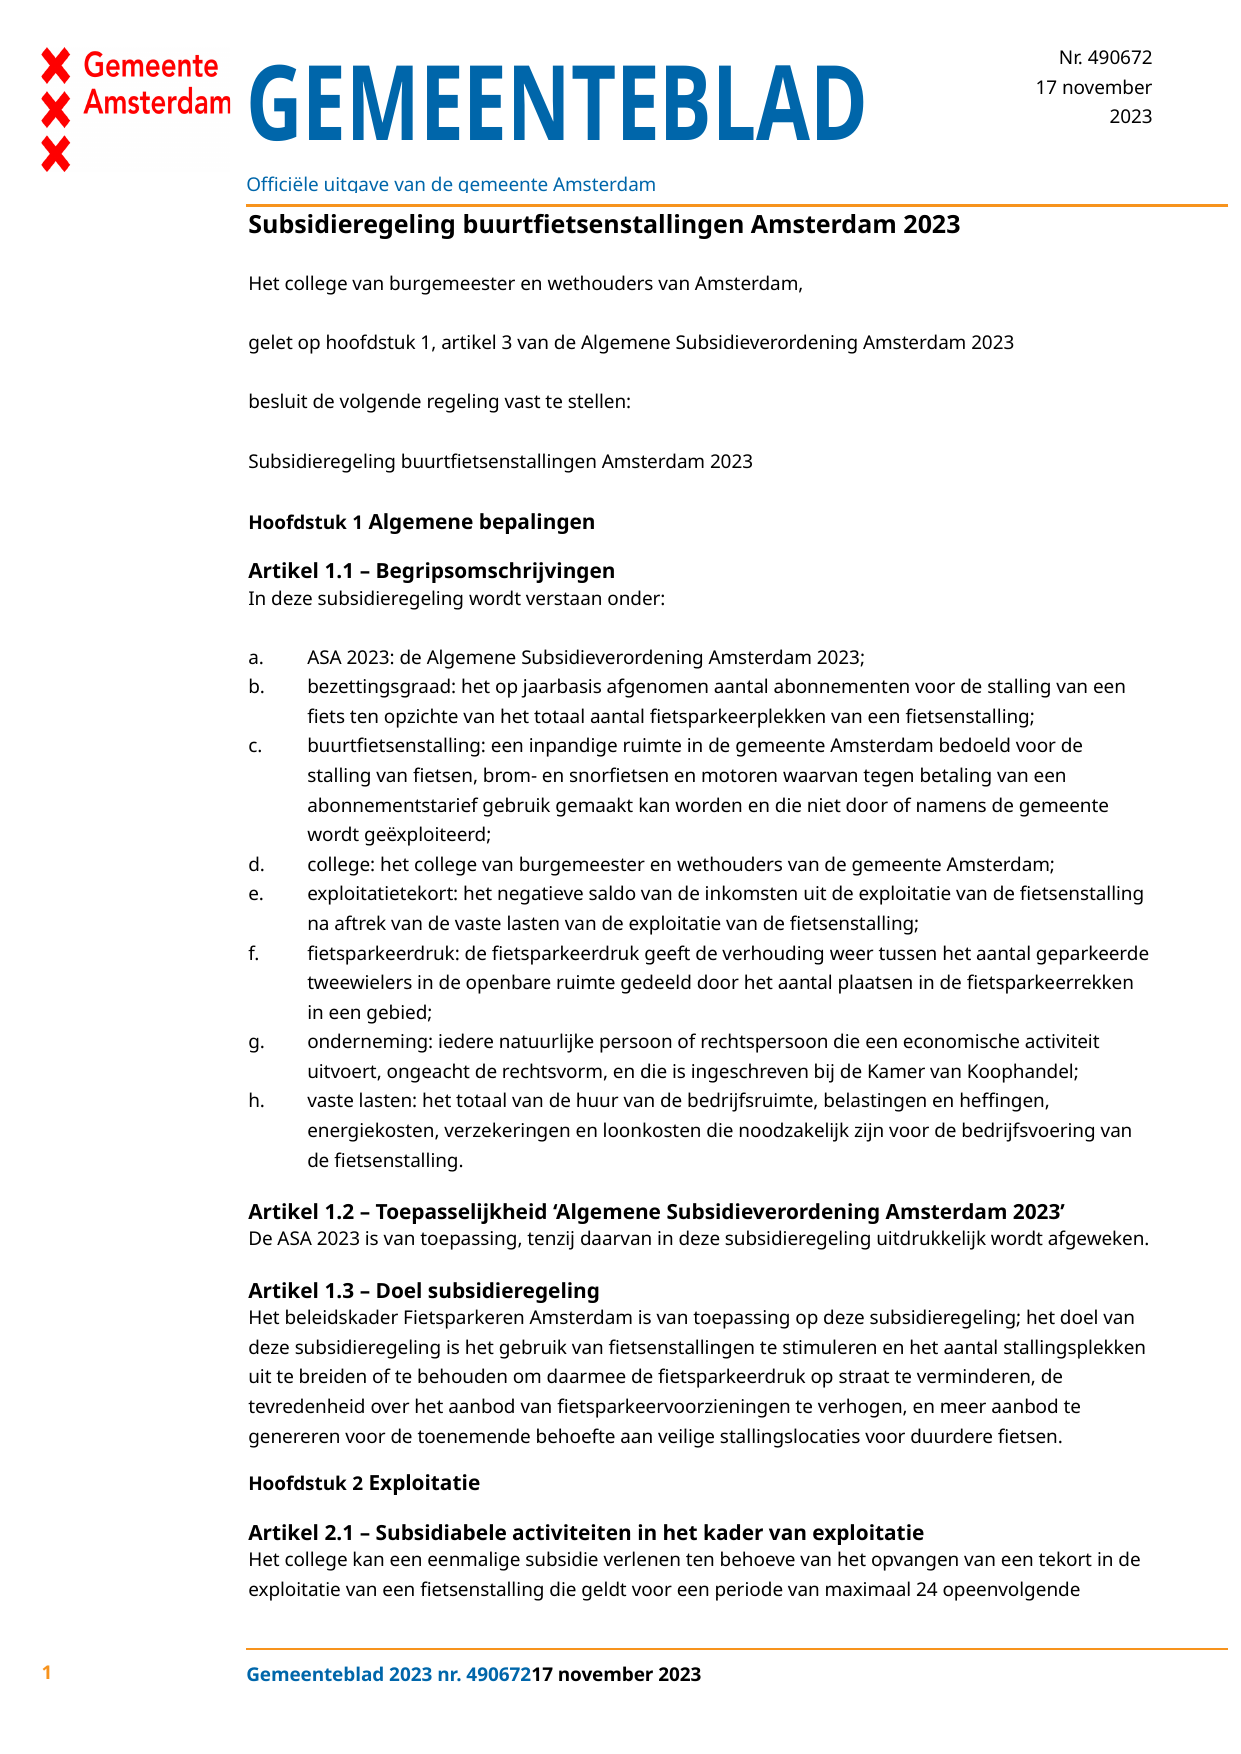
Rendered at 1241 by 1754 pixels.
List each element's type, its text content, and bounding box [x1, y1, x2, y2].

text Hoofdstuk 2 Exploitatie [248, 1468, 1152, 1497]
text De ASA 2023 is van toepassing, tenzij daarvan in deze subsidieregeling uitdrukkelijk wordt afgeweken. [248, 1226, 1152, 1251]
list bezettingsgraad: het op jaarbasis afgenomen aantal abonnementen voor de stalling van een fiets ten opzichte van het totaal aantal fietsparkeerplekken van een fietsenstalling; [248, 673, 1152, 729]
text Artikel 1.2 – Toepasselijkheid ‘Algemene Subsidieverordening Amsterdam 2023’ [248, 1197, 1152, 1226]
text Subsidieregeling buurtfietsenstallingen Amsterdam 2023 [248, 207, 1152, 241]
list exploitatietekort: het negatieve saldo van de inkomsten uit de exploitatie van de fietsenstalling na aftrek van de vaste lasten van de exploitatie van de fietsenstalling; [248, 881, 1152, 936]
list college: het college van burgemeester en wethouders van de gemeente Amsterdam; [248, 851, 1152, 877]
list fietsparkeerdruk: de fietsparkeerdruk geeft de verhouding weer tussen het aantal geparkeerde tweewielers in de openbare ruimte gedeeld door het aantal plaatsen in de fietsparkeerrekken in een gebied; [248, 940, 1152, 1024]
text Subsidieregeling buurtfietsenstallingen Amsterdam 2023 [248, 448, 1152, 473]
list ASA 2023: de Algemene Subsidieverordening Amsterdam 2023; [248, 644, 1152, 669]
text gelet op hoofdstuk 1, artikel 3 van de Algemene Subsidieverordening Amsterdam 2023 [248, 329, 1152, 355]
text besluit de volgende regeling vast te stellen: [248, 389, 1152, 414]
text Het beleidskader Fietsparkeren Amsterdam is van toepassing op deze subsidieregeling; het doel van deze subsidieregeling is het gebruik van fietsenstallingen te stimuleren en het aantal stallingsplekken uit te breiden of te behouden om daarmee de fietsparkeerdruk op straat te verminderen, de tevredenheid over het aanbod van fietsparkeervoorzieningen te verhogen, en meer aanbod te genereren voor de toenemende behoefte aan veilige stallingslocaties voor duurdere fietsen. [248, 1304, 1152, 1448]
list buurtfietsenstalling: een inpandige ruimte in de gemeente Amsterdam bedoeld voor de stalling van fietsen, brom- en snorfietsen en motoren waarvan tegen betaling van een abonnementstarief gebruik gemaakt kan worden en die niet door of namens de gemeente wordt geëxploiteerd; [248, 733, 1152, 847]
text Het college van burgemeester en wethouders van Amsterdam, [248, 270, 1152, 296]
text Artikel 2.1 – Subsidiabele activiteiten in het kader van exploitatie [248, 1518, 1152, 1546]
list vaste lasten: het totaal van de huur van de bedrijfsruimte, belastingen en heffingen, energiekosten, verzekeringen en loonkosten die noodzakelijk zijn voor de bedrijfsvoering van de fietsenstalling. [248, 1088, 1152, 1172]
list onderneming: iedere natuurlijke persoon of rechtspersoon die een economische activiteit uitvoert, ongeacht de rechtsvorm, en die is ingeschreven bij de Kamer van Koophandel; [248, 1028, 1152, 1084]
text Artikel 1.1 – Begripsomschrijvingen [248, 556, 1152, 585]
picture [41, 47, 231, 172]
text Hoofdstuk 1 Algemene bepalingen [248, 507, 1152, 535]
text In deze subsidieregeling wordt verstaan onder: [248, 585, 1152, 610]
text Het college kan een eenmalige subsidie verlenen ten behoeve van het opvangen van een tekort in de exploitatie van een fietsenstalling die geldt voor een periode van maximaal 24 opeenvolgende [248, 1546, 1152, 1601]
text Artikel 1.3 – Doel subsidieregeling [248, 1276, 1152, 1304]
